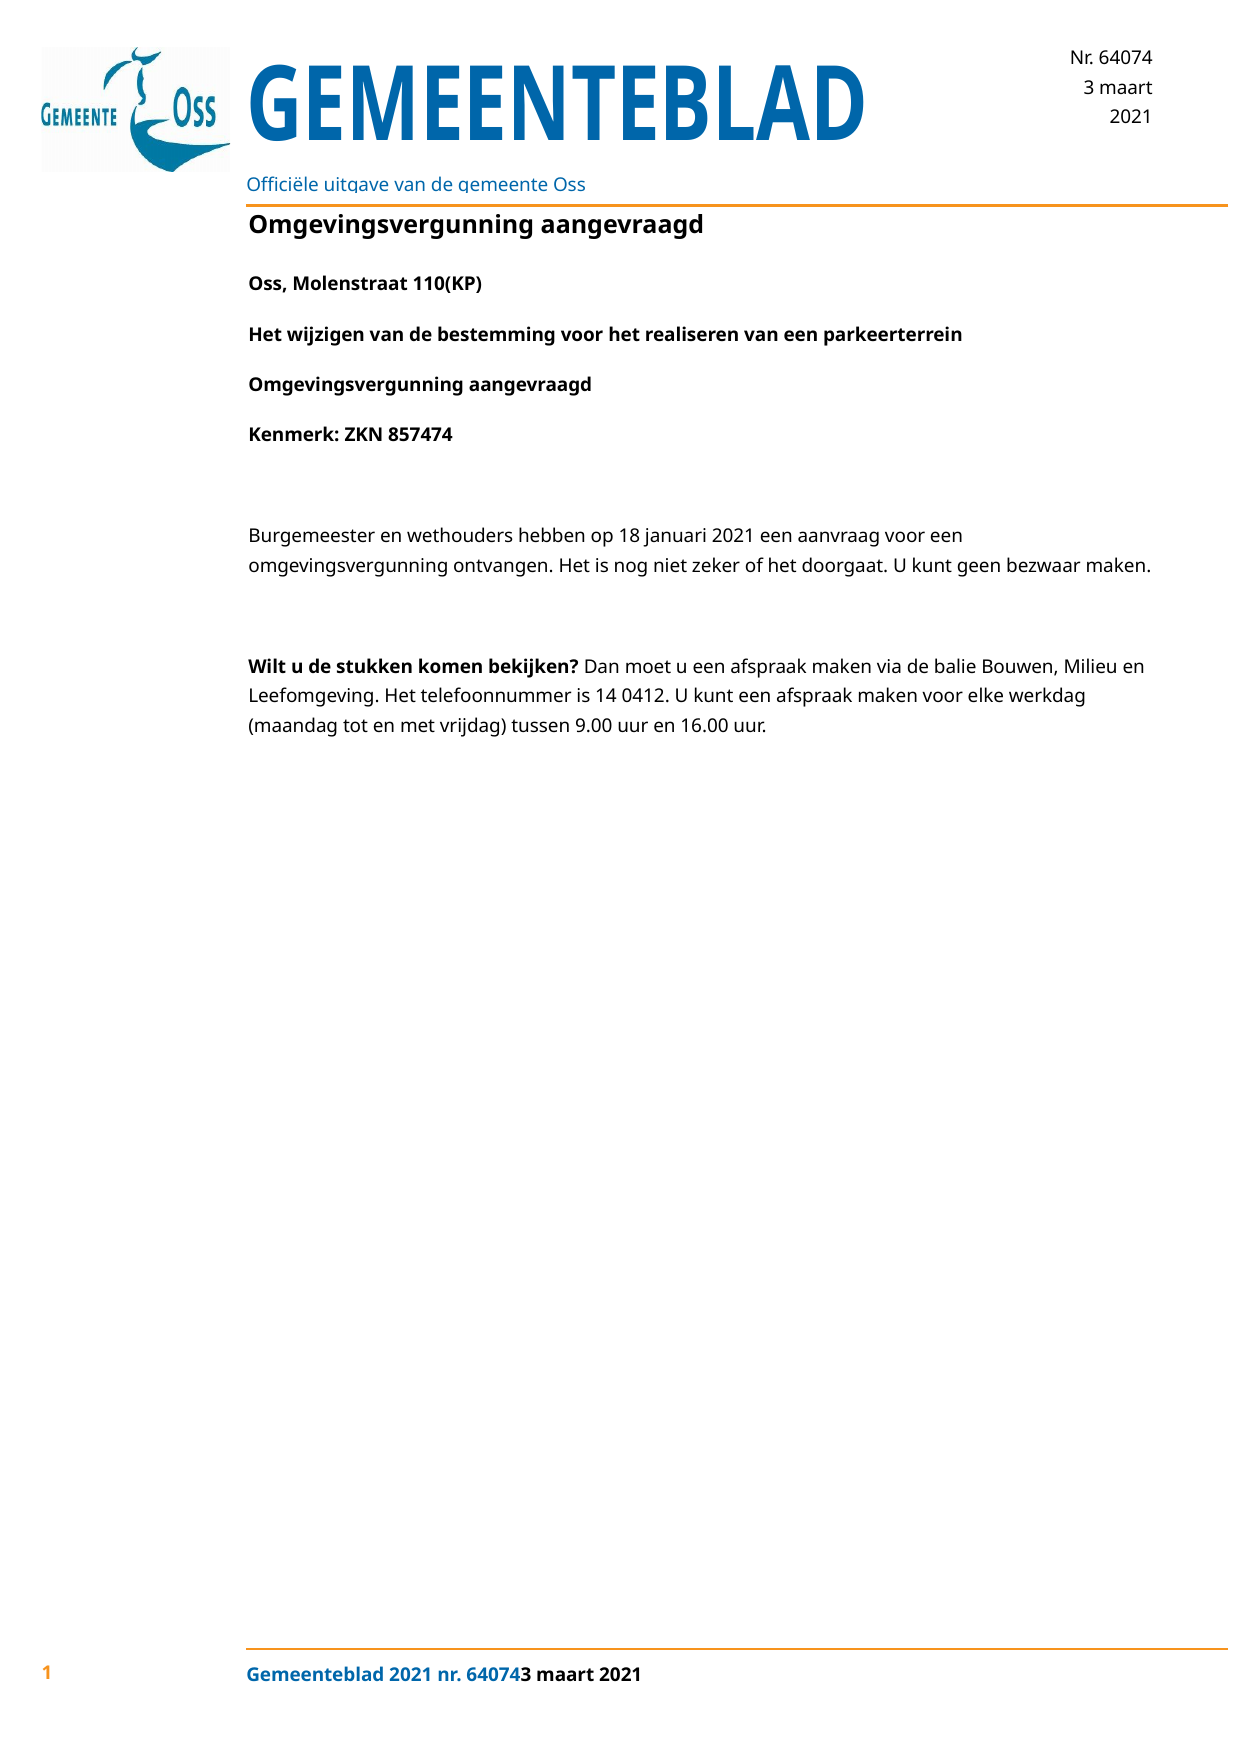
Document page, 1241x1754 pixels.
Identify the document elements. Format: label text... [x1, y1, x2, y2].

text Omgevingsvergunning aangevraagd [248, 371, 1152, 397]
text Het wijzigen van de bestemming voor het realiseren van een parkeerterrein [248, 321, 1152, 346]
text Omgevingsvergunning aangevraagd [248, 207, 1152, 241]
picture [41, 47, 231, 172]
text Burgemeester en wethouders hebben op 18 januari 2021 een aanvraag voor een omgevingsvergunning ontvangen. Het is nog niet zeker of het doorgaat. U kunt geen bezwaar maken. [248, 522, 1152, 578]
text Oss, Molenstraat 110(KP) [248, 270, 1152, 296]
text Kenmerk: ZKN 857474 [248, 422, 1152, 447]
text Wilt u de stukken komen bekijken? Dan moet u een afspraak maken via de balie Bouwen, Milieu en Leefomgeving. Het telefoonnummer is 14 0412. U kunt een afspraak maken voor elke werkdag (maandag tot en met vrijdag) tussen 9.00 uur en 16.00 uur. [248, 653, 1152, 738]
